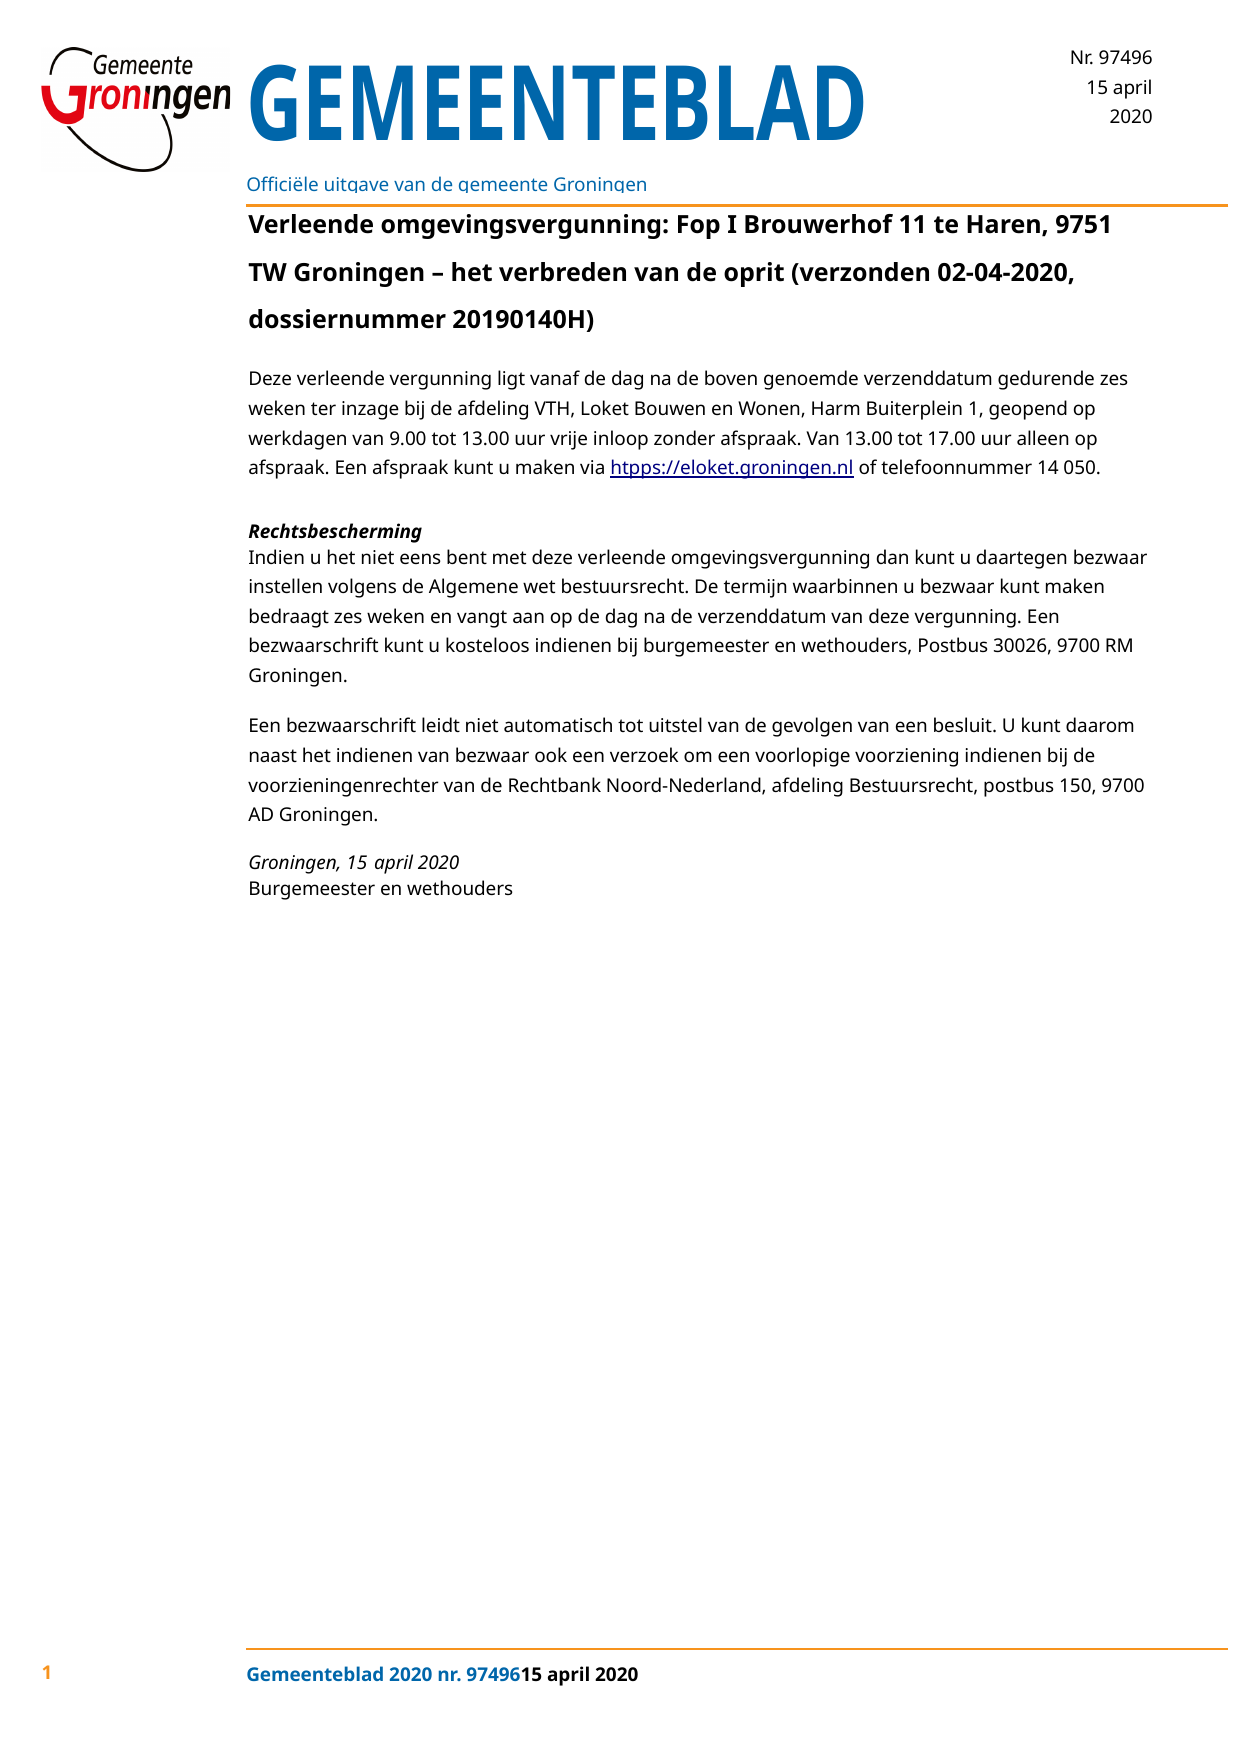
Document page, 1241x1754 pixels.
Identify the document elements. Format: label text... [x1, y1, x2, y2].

text Deze verleende vergunning ligt vanaf de dag na de boven genoemde verzenddatum gedurende zes weken ter inzage bij de afdeling VTH, Loket Bouwen en Wonen, Harm Buiterplein 1, geopend op werkdagen van 9.00 tot 13.00 uur vrije inloop zonder afspraak. Van 13.00 tot 17.00 uur alleen op afspraak. Een afspraak kunt u maken via htpps://eloket.groningen.nl of telefoonnummer 14 050. [248, 366, 1152, 480]
text Verleende omgevingsvergunning: Fop I Brouwerhof 11 te Haren, 9751 TW Groningen – het verbreden van de oprit (verzonden 02-04-2020, dossiernummer 20190140H) [248, 207, 1152, 336]
text Een bezwaarschrift leidt niet automatisch tot uitstel van de gevolgen van een besluit. U kunt daarom naast het indienen van bezwaar ook een verzoek om een voorlopige voorziening indienen bij de voorzieningenrechter van de Rechtbank Noord-Nederland, afdeling Bestuursrecht, postbus 150, 9700 AD Groningen. [248, 713, 1152, 827]
text Groningen, 15 april 2020 [248, 849, 1152, 875]
text Indien u het niet eens bent met deze verleende omgevingsvergunning dan kunt u daartegen bezwaar instellen volgens de Algemene wet bestuursrecht. De termijn waarbinnen u bezwaar kunt maken bedraagt zes weken en vangt aan op de dag na de verzenddatum van deze vergunning. Een bezwaarschrift kunt u kosteloos indienen bij burgemeester en wethouders, Postbus 30026, 9700 RM Groningen. [248, 544, 1152, 688]
text Burgemeester en wethouders [248, 875, 1152, 901]
picture [41, 47, 231, 172]
text Rechtsbescherming [248, 518, 1152, 544]
